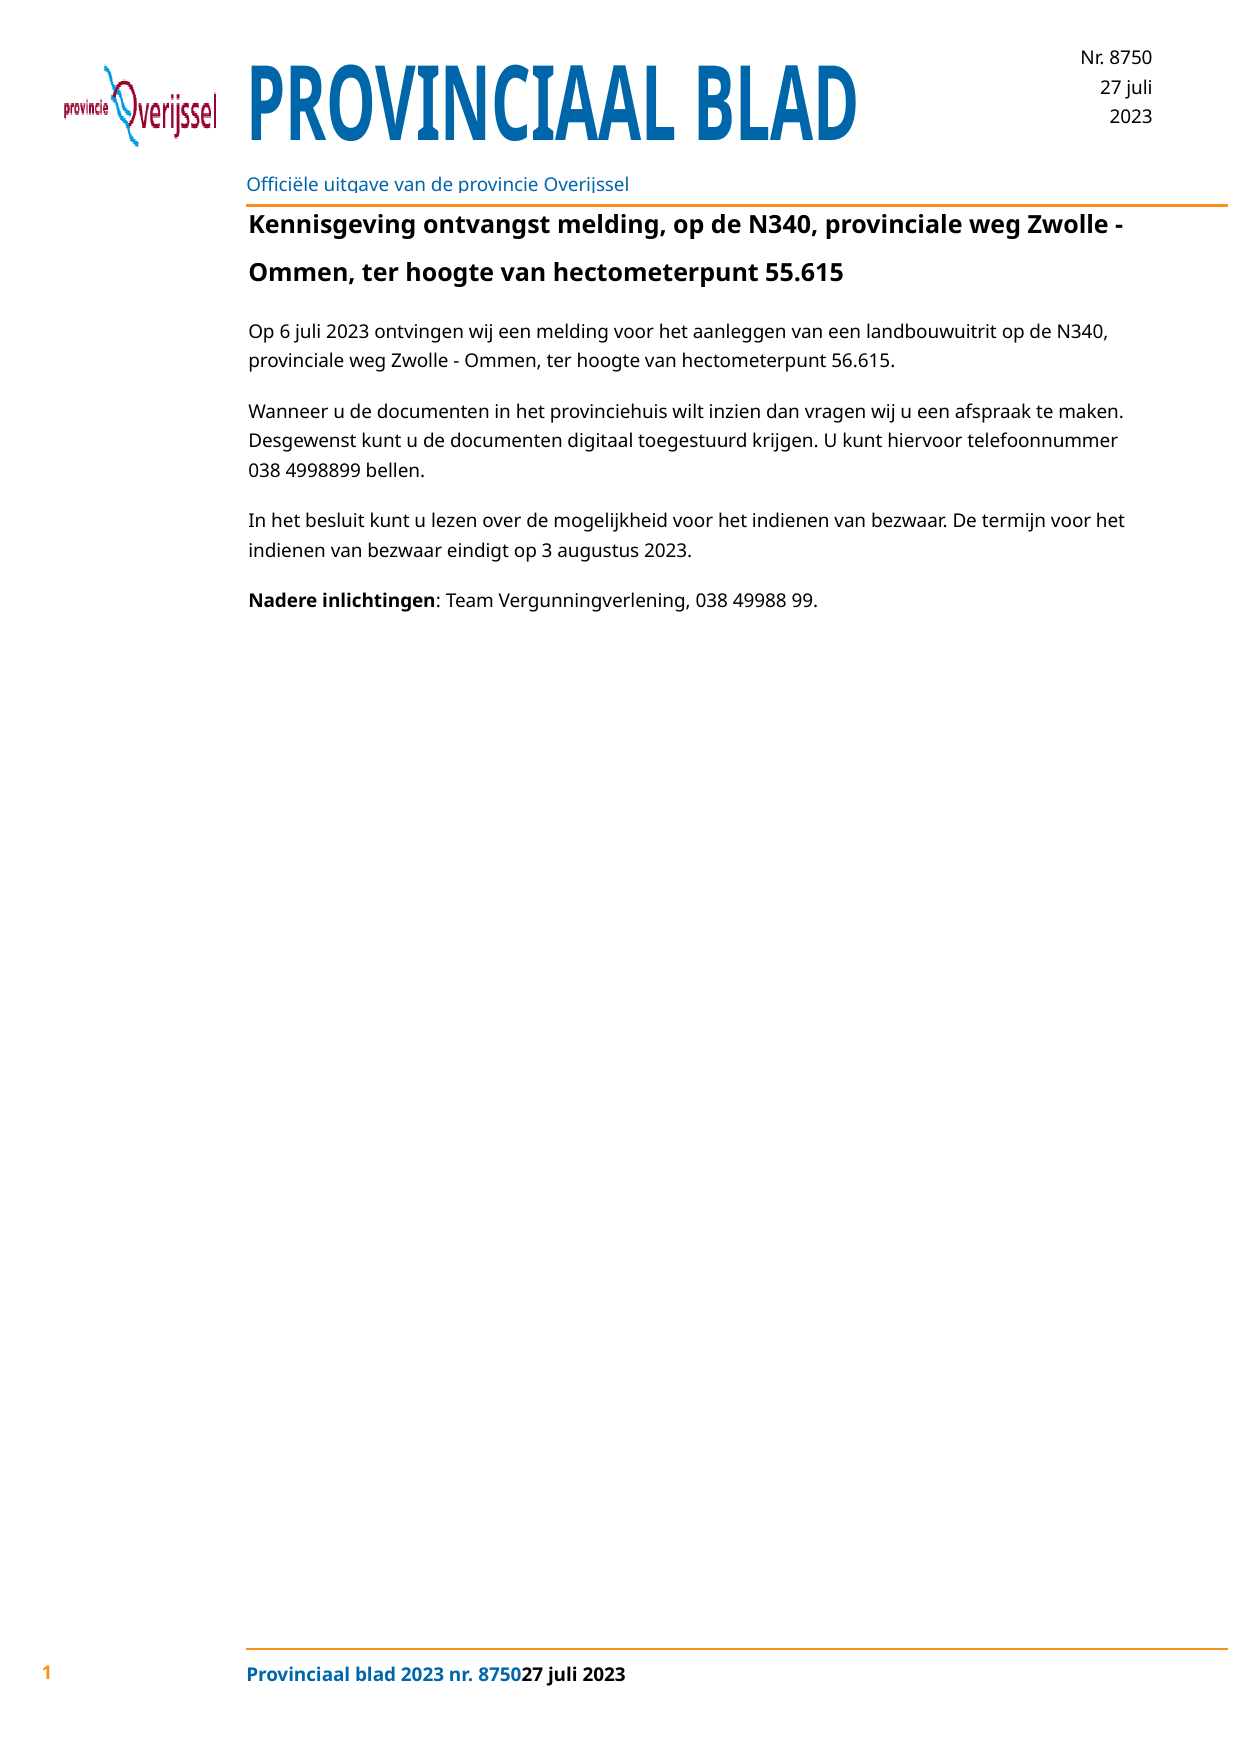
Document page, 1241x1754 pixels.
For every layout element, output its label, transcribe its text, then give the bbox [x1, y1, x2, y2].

text Kennisgeving ontvangst melding, op de N340, provinciale weg Zwolle - Ommen, ter hoogte van hectometerpunt 55.615 [248, 207, 1152, 288]
text In het besluit kunt u lezen over de mogelijkheid voor het indienen van bezwaar. De termijn voor het indienen van bezwaar eindigt op 3 augustus 2023. [248, 507, 1152, 563]
text Op 6 juli 2023 ontvingen wij een melding voor het aanleggen van een landbouwuitrit op de N340, provinciale weg Zwolle - Ommen, ter hoogte van hectometerpunt 56.615. [248, 318, 1152, 373]
text Wanneer u de documenten in het provinciehuis wilt inzien dan vragen wij u een afspraak te maken. Desgewenst kunt u de documenten digitaal toegestuurd krijgen. U kunt hiervoor telefoonnummer 038 4998899 bellen. [248, 398, 1152, 483]
text Nadere inlichtingen: Team Vergunningverlening, 038 49988 99. [248, 587, 1152, 613]
picture [41, 47, 231, 172]
